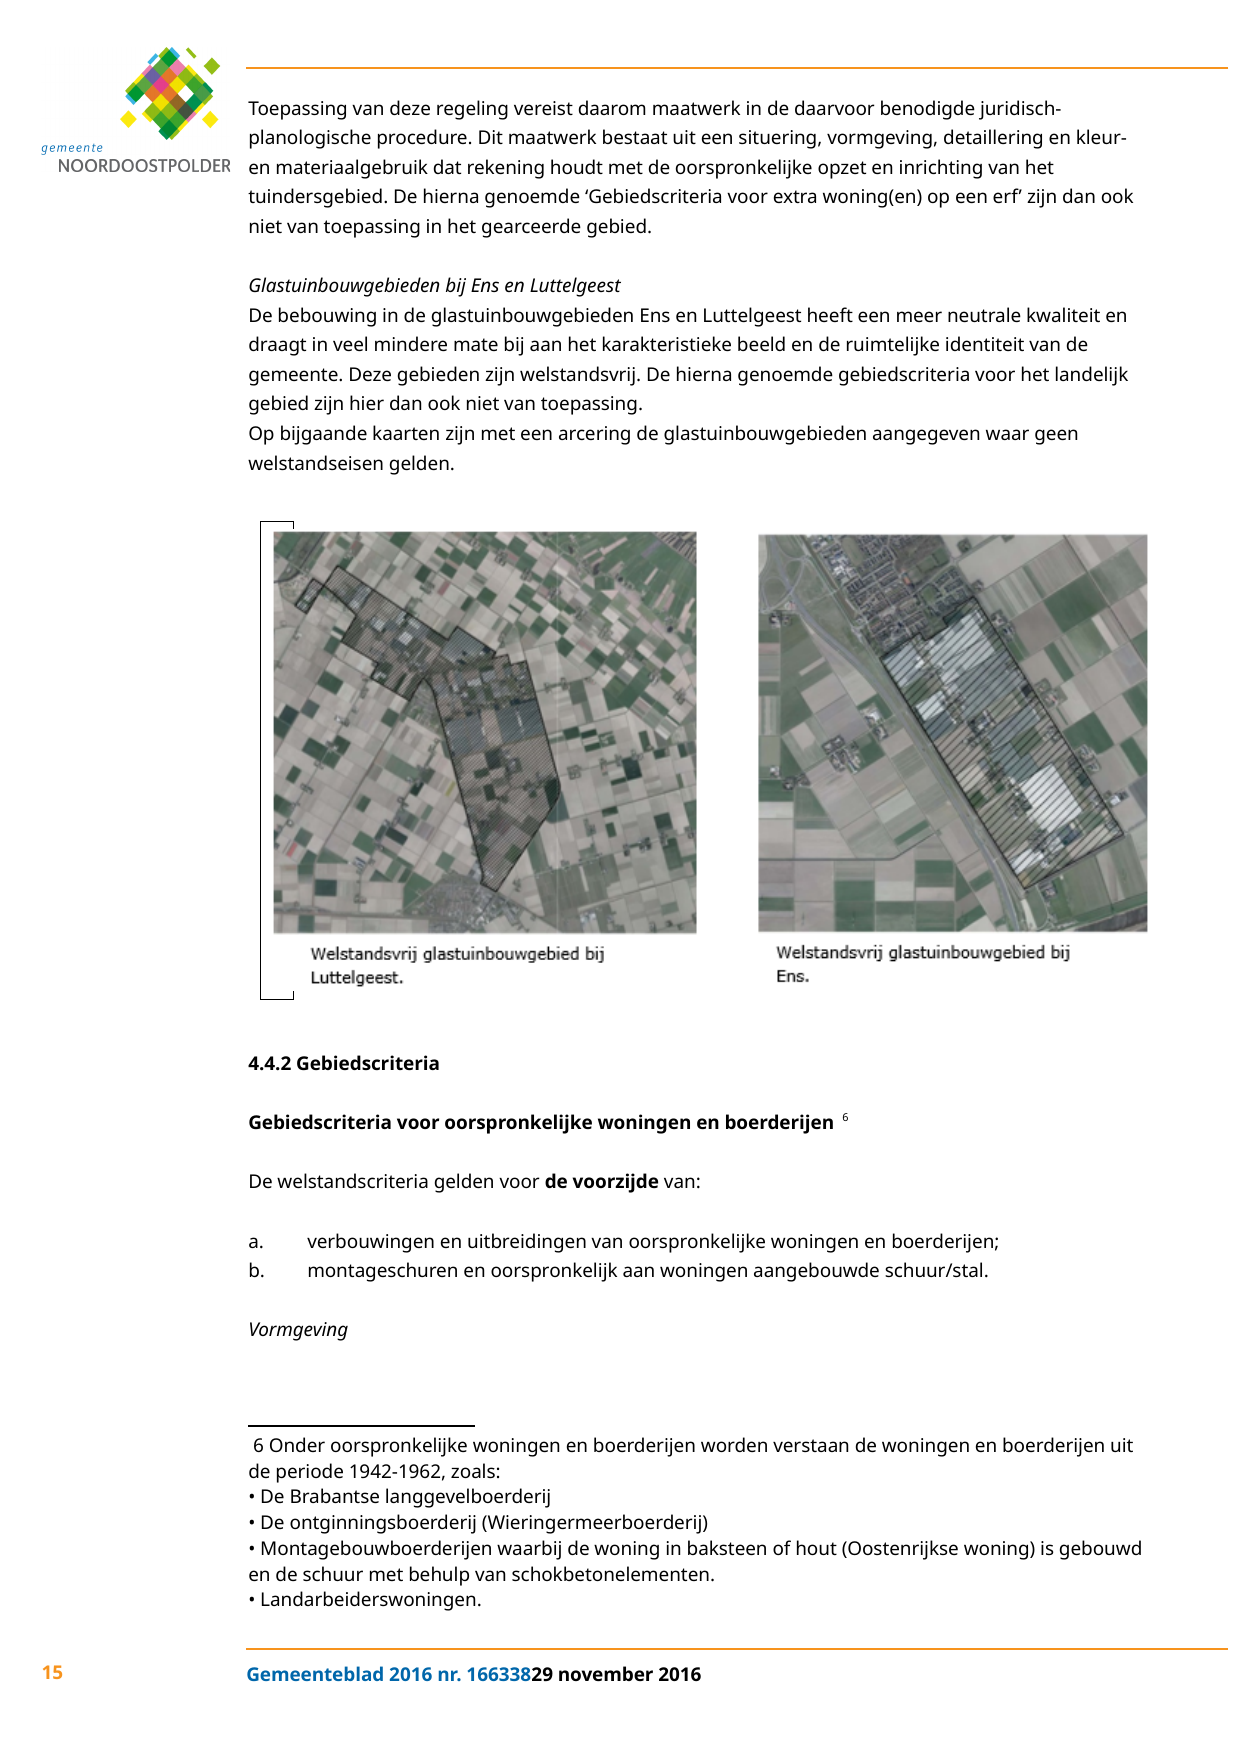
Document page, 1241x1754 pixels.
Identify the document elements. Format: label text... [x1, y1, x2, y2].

text De bebouwing in de glastuinbouwgebieden Ens en Luttelgeest heeft een meer neutrale kwaliteit en draagt in veel mindere mate bij aan het karakteristieke beeld en de ruimtelijke identiteit van de gemeente. Deze gebieden zijn welstandsvrij. De hierna genoemde gebiedscriteria voor het landelijk gebied zijn hier dan ook niet van toepassing. [248, 302, 1152, 416]
text 4.4.2 Gebiedscriteria [248, 1050, 1152, 1076]
picture [268, 529, 1155, 991]
text Onder oorspronkelijke woningen en boerderijen worden verstaan de woningen en boerderijen uit de periode 1942-1962, zoals: [248, 1432, 1152, 1483]
text De welstandscriteria gelden voor de voorzijde van: [248, 1169, 1152, 1194]
list verbouwingen en uitbreidingen van oorspronkelijke woningen en boerderijen; [248, 1228, 1152, 1253]
text • Montagebouwboerderijen waarbij de woning in baksteen of hout (Oostenrijkse woning) is gebouwd en de schuur met behulp van schokbetonelementen. [248, 1535, 1152, 1586]
picture [41, 47, 231, 172]
text Toepassing van deze regeling vereist daarom maatwerk in de daarvoor benodigde juridisch- planologische procedure. Dit maatwerk bestaat uit een situering, vormgeving, detaillering en kleur- en materiaalgebruik dat rekening houdt met de oorspronkelijke opzet en inrichting van het tuindersgebied. De hierna genoemde ‘Gebiedscriteria voor extra woning(en) op een erf’ zijn dan ook niet van toepassing in het gearceerde gebied. [248, 95, 1152, 239]
text • De ontginningsboerderij (Wieringermeerboerderij) [248, 1509, 1152, 1535]
list montageschuren en oorspronkelijk aan woningen aangebouwde schuur/stal. [248, 1257, 1152, 1283]
text • Landarbeiderswoningen. [248, 1586, 1152, 1612]
text Gebiedscriteria voor oorspronkelijke woningen en boerderijen [248, 1109, 1152, 1135]
text Vormgeving [248, 1317, 1152, 1342]
text Op bijgaande kaarten zijn met een arcering de glastuinbouwgebieden aangegeven waar geen welstandseisen gelden. [248, 420, 1152, 476]
text Glastuinbouwgebieden bij Ens en Luttelgeest [248, 272, 1152, 298]
text • De Brabantse langgevelboerderij [248, 1483, 1152, 1509]
